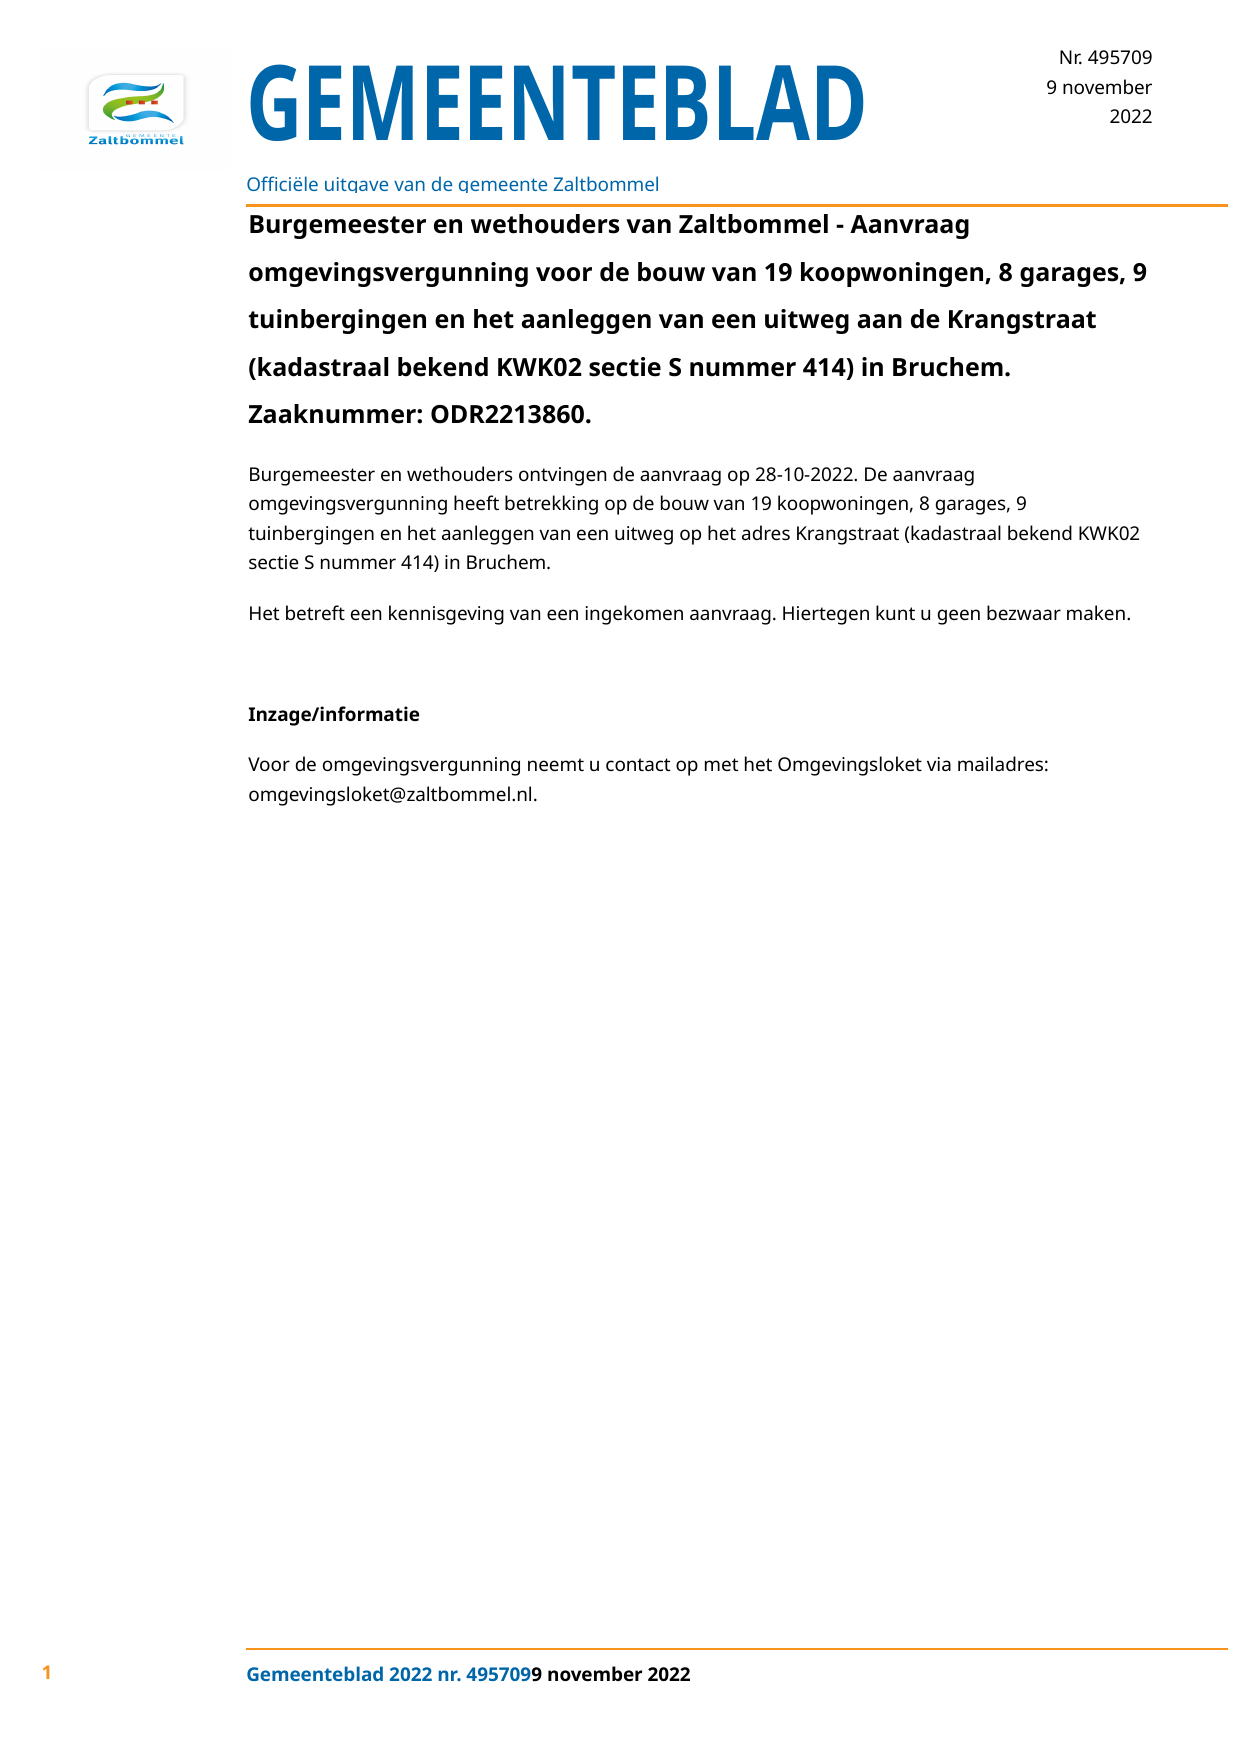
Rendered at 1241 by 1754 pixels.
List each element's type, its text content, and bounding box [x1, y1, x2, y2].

text Het betreft een kennisgeving van een ingekomen aanvraag. Hiertegen kunt u geen bezwaar maken. [248, 600, 1152, 626]
text Inzage/informatie [248, 701, 1152, 726]
text Voor de omgevingsvergunning neemt u contact op met het Omgevingsloket via mailadres: omgevingsloket@zaltbommel.nl. [248, 751, 1152, 806]
text Burgemeester en wethouders ontvingen de aanvraag op 28-10-2022. De aanvraag omgevingsvergunning heeft betrekking op de bouw van 19 koopwoningen, 8 garages, 9 tuinbergingen en het aanleggen van een uitweg op het adres Krangstraat (kadastraal bekend KWK02 sectie S nummer 414) in Bruchem. [248, 461, 1152, 575]
text Burgemeester en wethouders van Zaltbommel - Aanvraag omgevingsvergunning voor de bouw van 19 koopwoningen, 8 garages, 9 tuinbergingen en het aanleggen van een uitweg aan de Krangstraat (kadastraal bekend KWK02 sectie S nummer 414) in Bruchem. Zaaknummer: ODR2213860. [248, 207, 1152, 431]
picture [41, 47, 231, 172]
